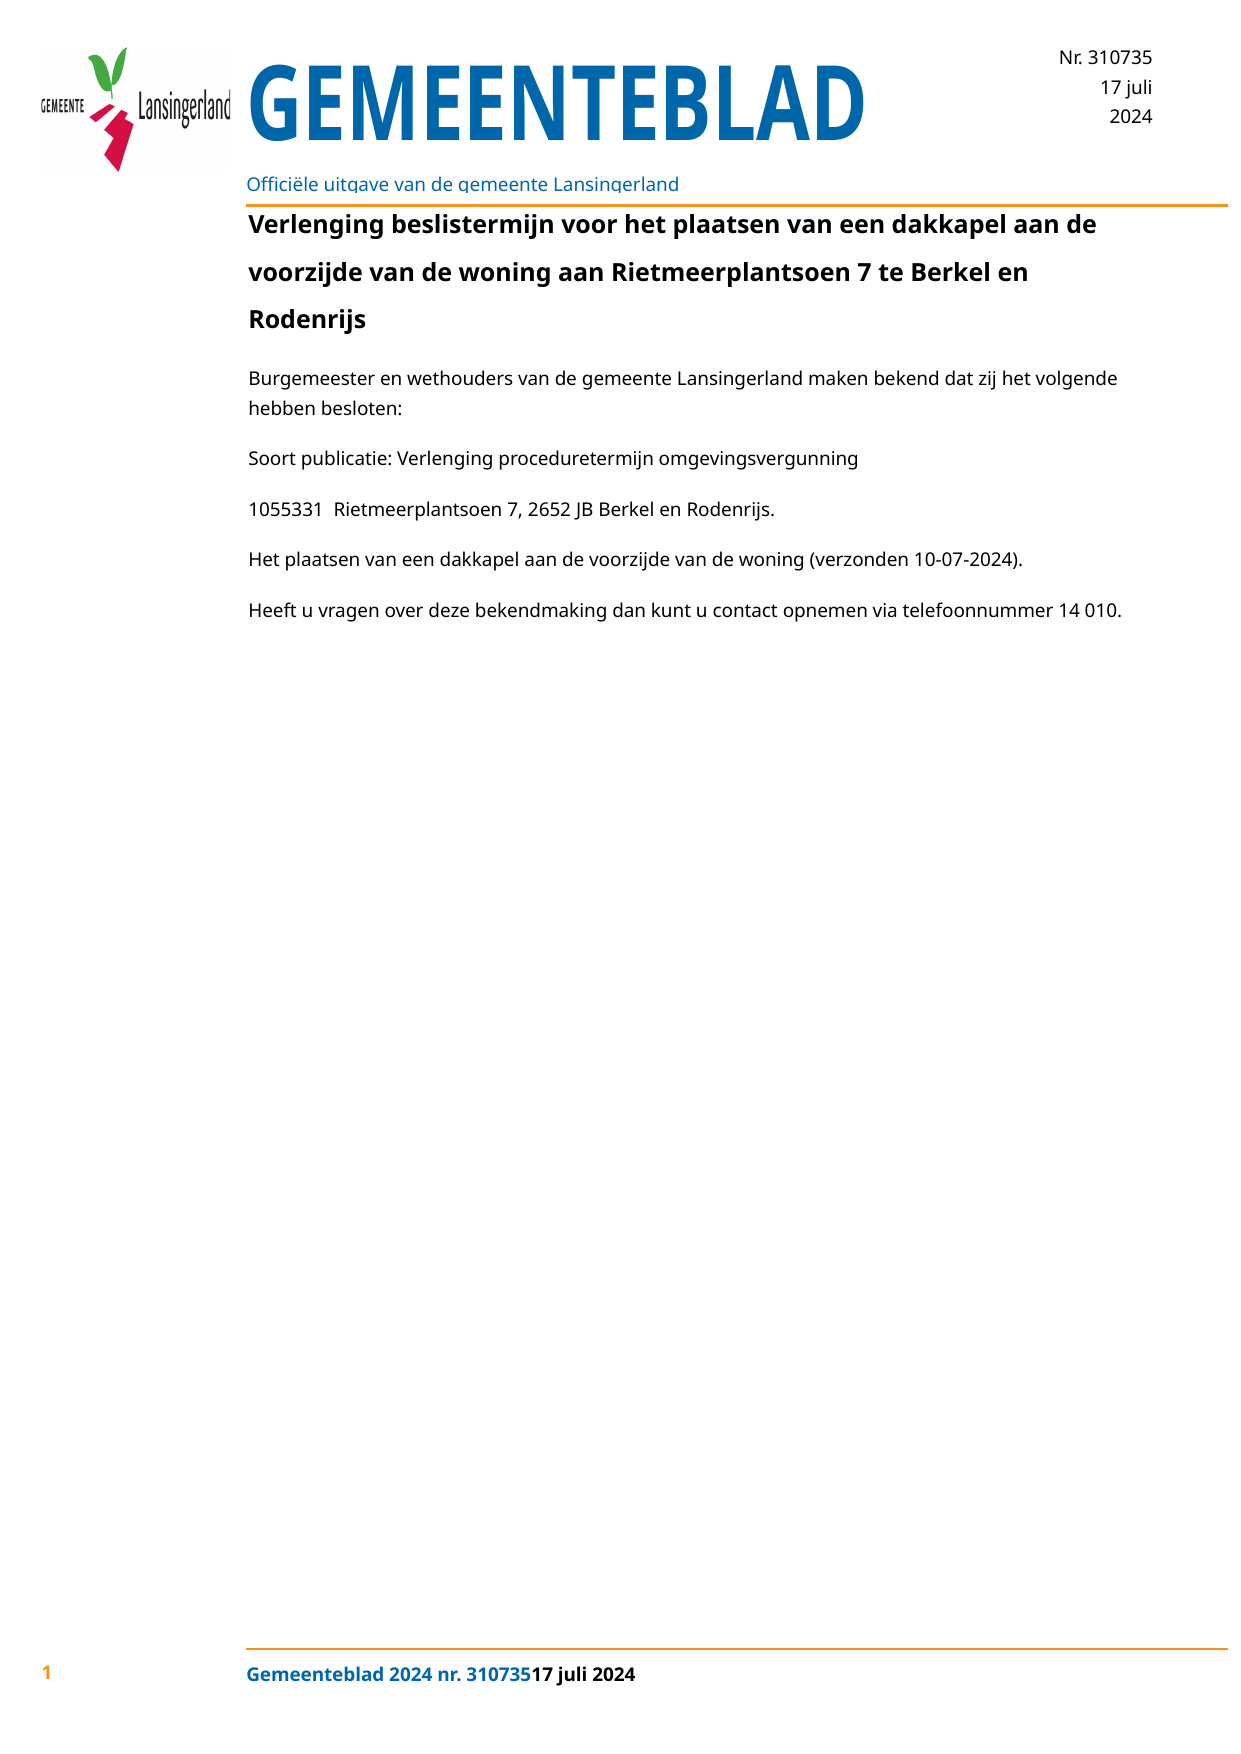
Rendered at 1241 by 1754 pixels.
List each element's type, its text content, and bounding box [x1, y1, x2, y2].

text Heeft u vragen over deze bekendmaking dan kunt u contact opnemen via telefoonnummer 14 010. [248, 597, 1152, 622]
picture [41, 47, 231, 172]
text Soort publicatie: Verlenging proceduretermijn omgevingsvergunning [248, 446, 1152, 471]
text Burgemeester en wethouders van de gemeente Lansingerland maken bekend dat zij het volgende hebben besloten: [248, 366, 1152, 421]
text Het plaatsen van een dakkapel aan de voorzijde van de woning (verzonden 10-07-2024). [248, 546, 1152, 572]
text 1055331 Rietmeerplantsoen 7, 2652 JB Berkel en Rodenrijs. [248, 496, 1152, 522]
text Verlenging beslistermijn voor het plaatsen van een dakkapel aan de voorzijde van de woning aan Rietmeerplantsoen 7 te Berkel en Rodenrijs [248, 207, 1152, 336]
